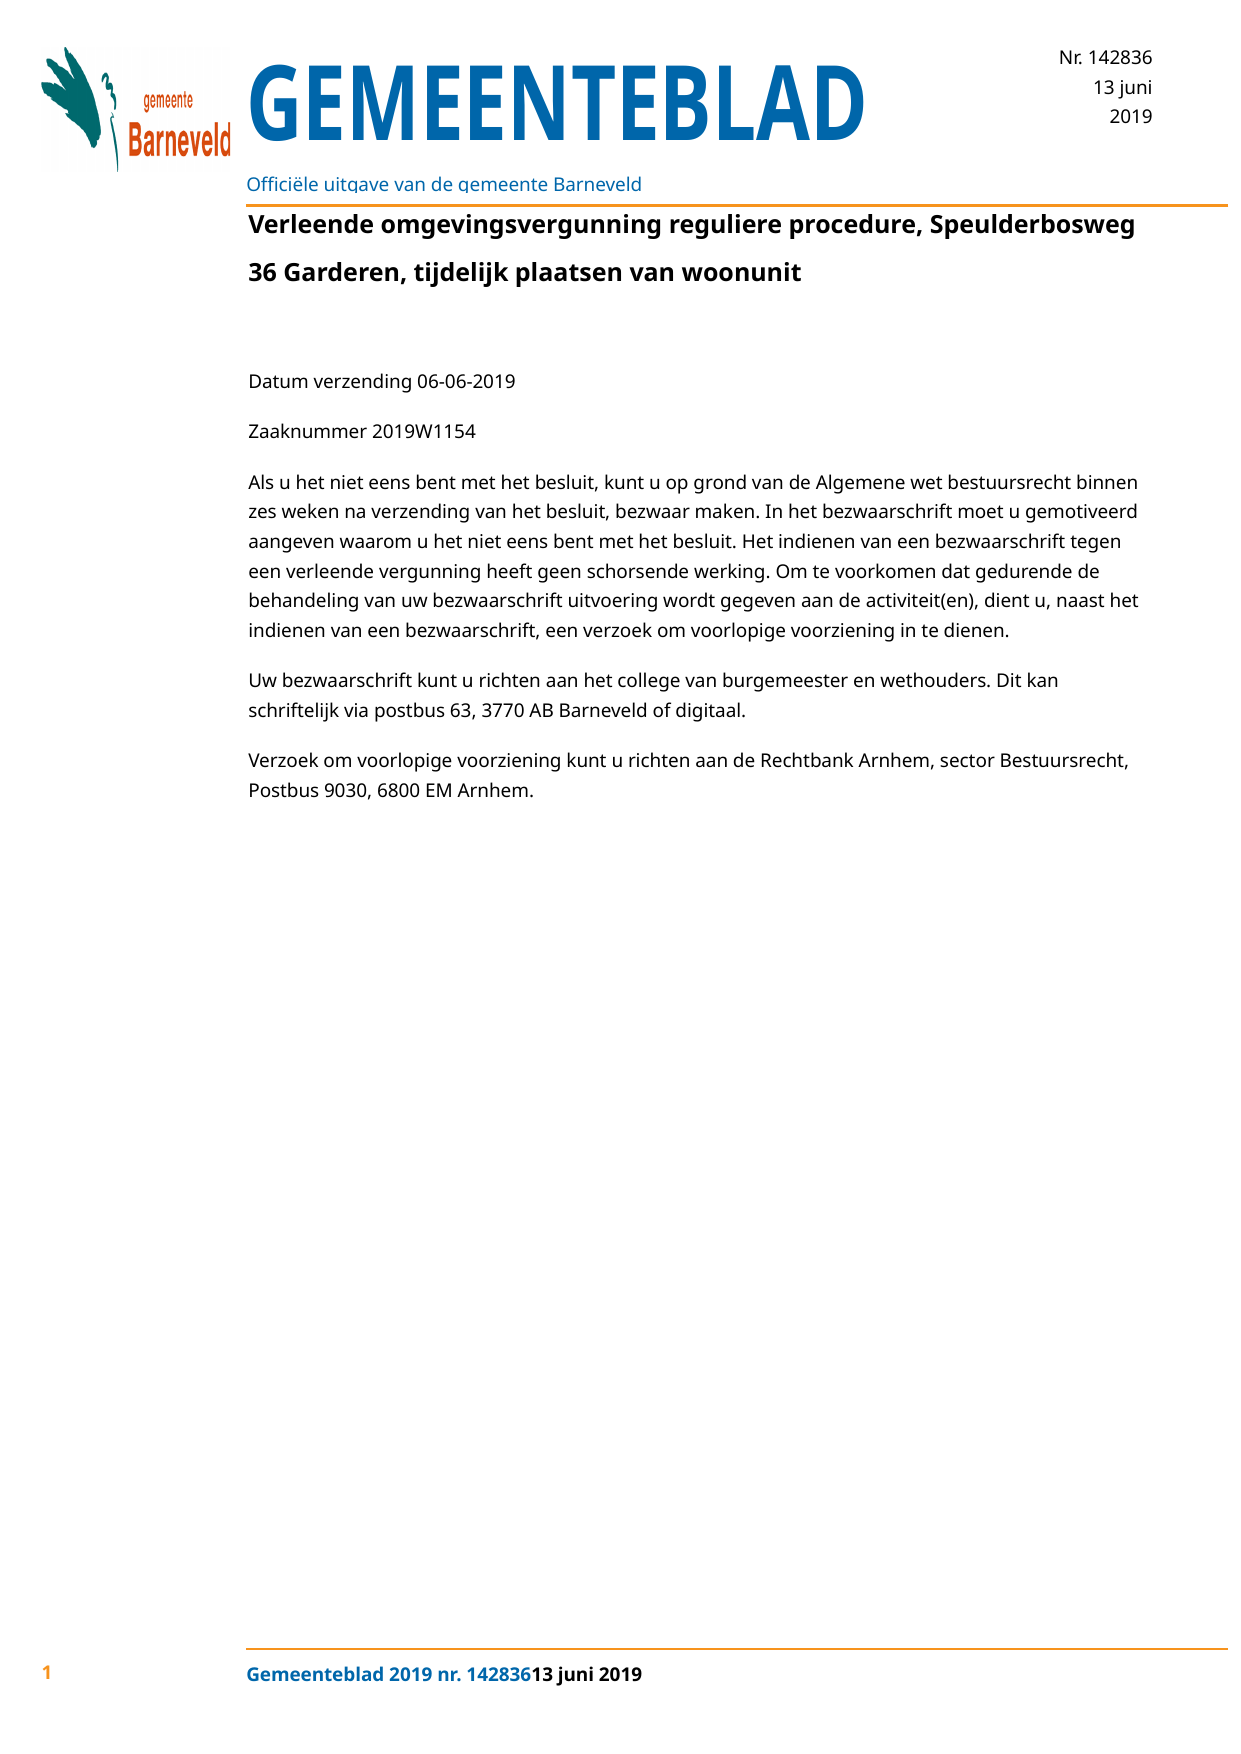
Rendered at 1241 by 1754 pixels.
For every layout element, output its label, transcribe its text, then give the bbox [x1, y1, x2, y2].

text Verzoek om voorlopige voorziening kunt u richten aan de Rechtbank Arnhem, sector Bestuursrecht, Postbus 9030, 6800 EM Arnhem. [248, 747, 1152, 803]
text Zaaknummer 2019W1154 [248, 419, 1152, 444]
text Datum verzending 06-06-2019 [248, 368, 1152, 394]
text Uw bezwaarschrift kunt u richten aan het college van burgemeester en wethouders. Dit kan schriftelijk via postbus 63, 3770 AB Barneveld of digitaal. [248, 667, 1152, 723]
picture [41, 47, 231, 172]
text Verleende omgevingsvergunning reguliere procedure, Speulderbosweg 36 Garderen, tijdelijk plaatsen van woonunit [248, 207, 1152, 288]
text Als u het niet eens bent met het besluit, kunt u op grond van de Algemene wet bestuursrecht binnen zes weken na verzending van het besluit, bezwaar maken. In het bezwaarschrift moet u gemotiveerd aangeven waarom u het niet eens bent met het besluit. Het indienen van een bezwaarschrift tegen een verleende vergunning heeft geen schorsende werking. Om te voorkomen dat gedurende de behandeling van uw bezwaarschrift uitvoering wordt gegeven aan de activiteit(en), dient u, naast het indienen van een bezwaarschrift, een verzoek om voorlopige voorziening in te dienen. [248, 469, 1152, 643]
